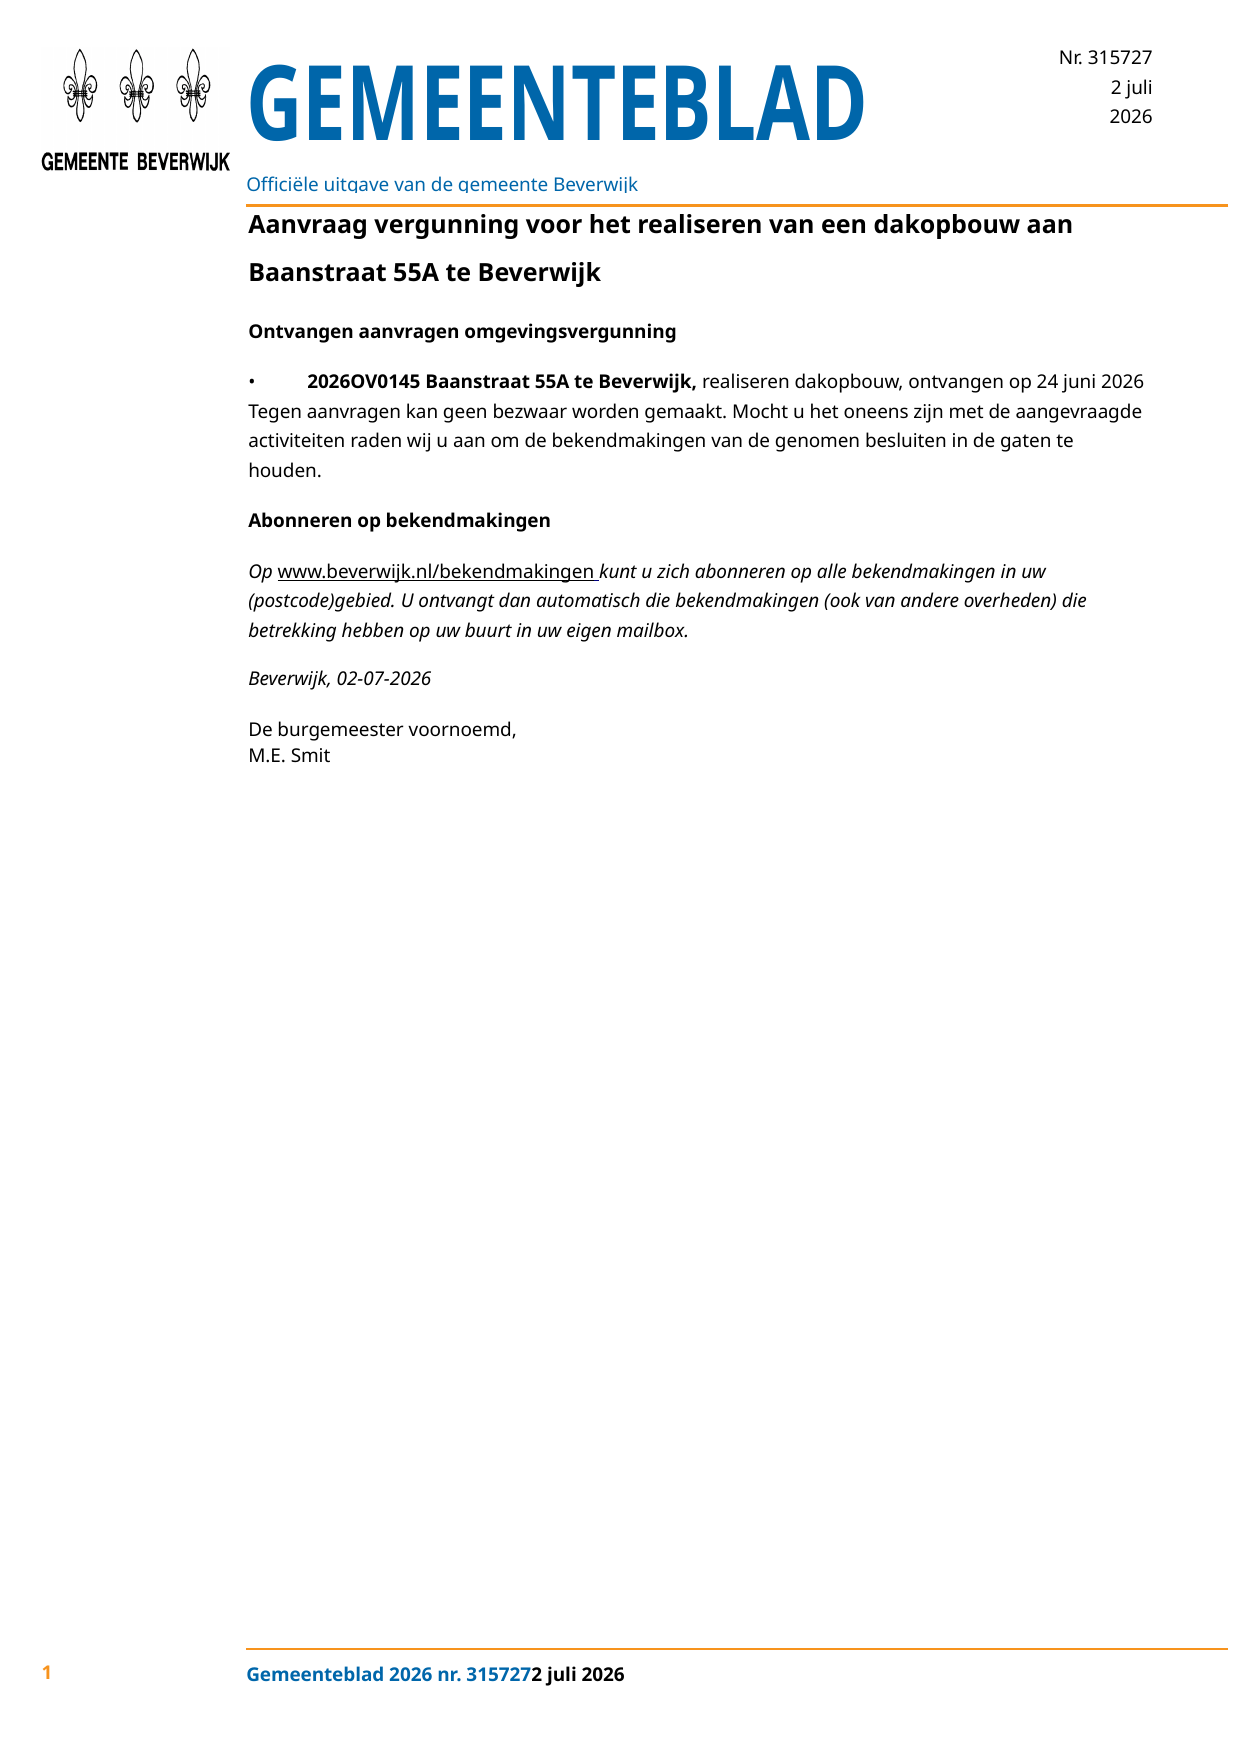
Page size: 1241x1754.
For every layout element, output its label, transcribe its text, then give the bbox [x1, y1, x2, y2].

text Tegen aanvragen kan geen bezwaar worden gemaakt. Mocht u het oneens zijn met de aangevraagde activiteiten raden wij u aan om de bekendmakingen van de genomen besluiten in de gaten te houden. [248, 398, 1152, 483]
text Op www.beverwijk.nl/bekendmakingen kunt u zich abonneren op alle bekendmakingen in uw (postcode)gebied. U ontvangt dan automatisch die bekendmakingen (ook van andere overheden) die betrekking hebben op uw buurt in uw eigen mailbox. [248, 558, 1152, 643]
text De burgemeester voornoemd, [248, 716, 1152, 742]
text Aanvraag vergunning voor het realiseren van een dakopbouw aan Baanstraat 55A te Beverwijk [248, 207, 1152, 288]
picture [41, 47, 231, 172]
text Ontvangen aanvragen omgevingsvergunning [248, 318, 1152, 344]
list 2026OV0145 Baanstraat 55A te Beverwijk, realiseren dakopbouw, ontvangen op 24 juni 2026 [248, 368, 1152, 394]
text M.E. Smit [248, 742, 1152, 768]
text Abonneren op bekendmakingen [248, 507, 1152, 533]
text Beverwijk, 02-07-2026 [248, 665, 1152, 691]
